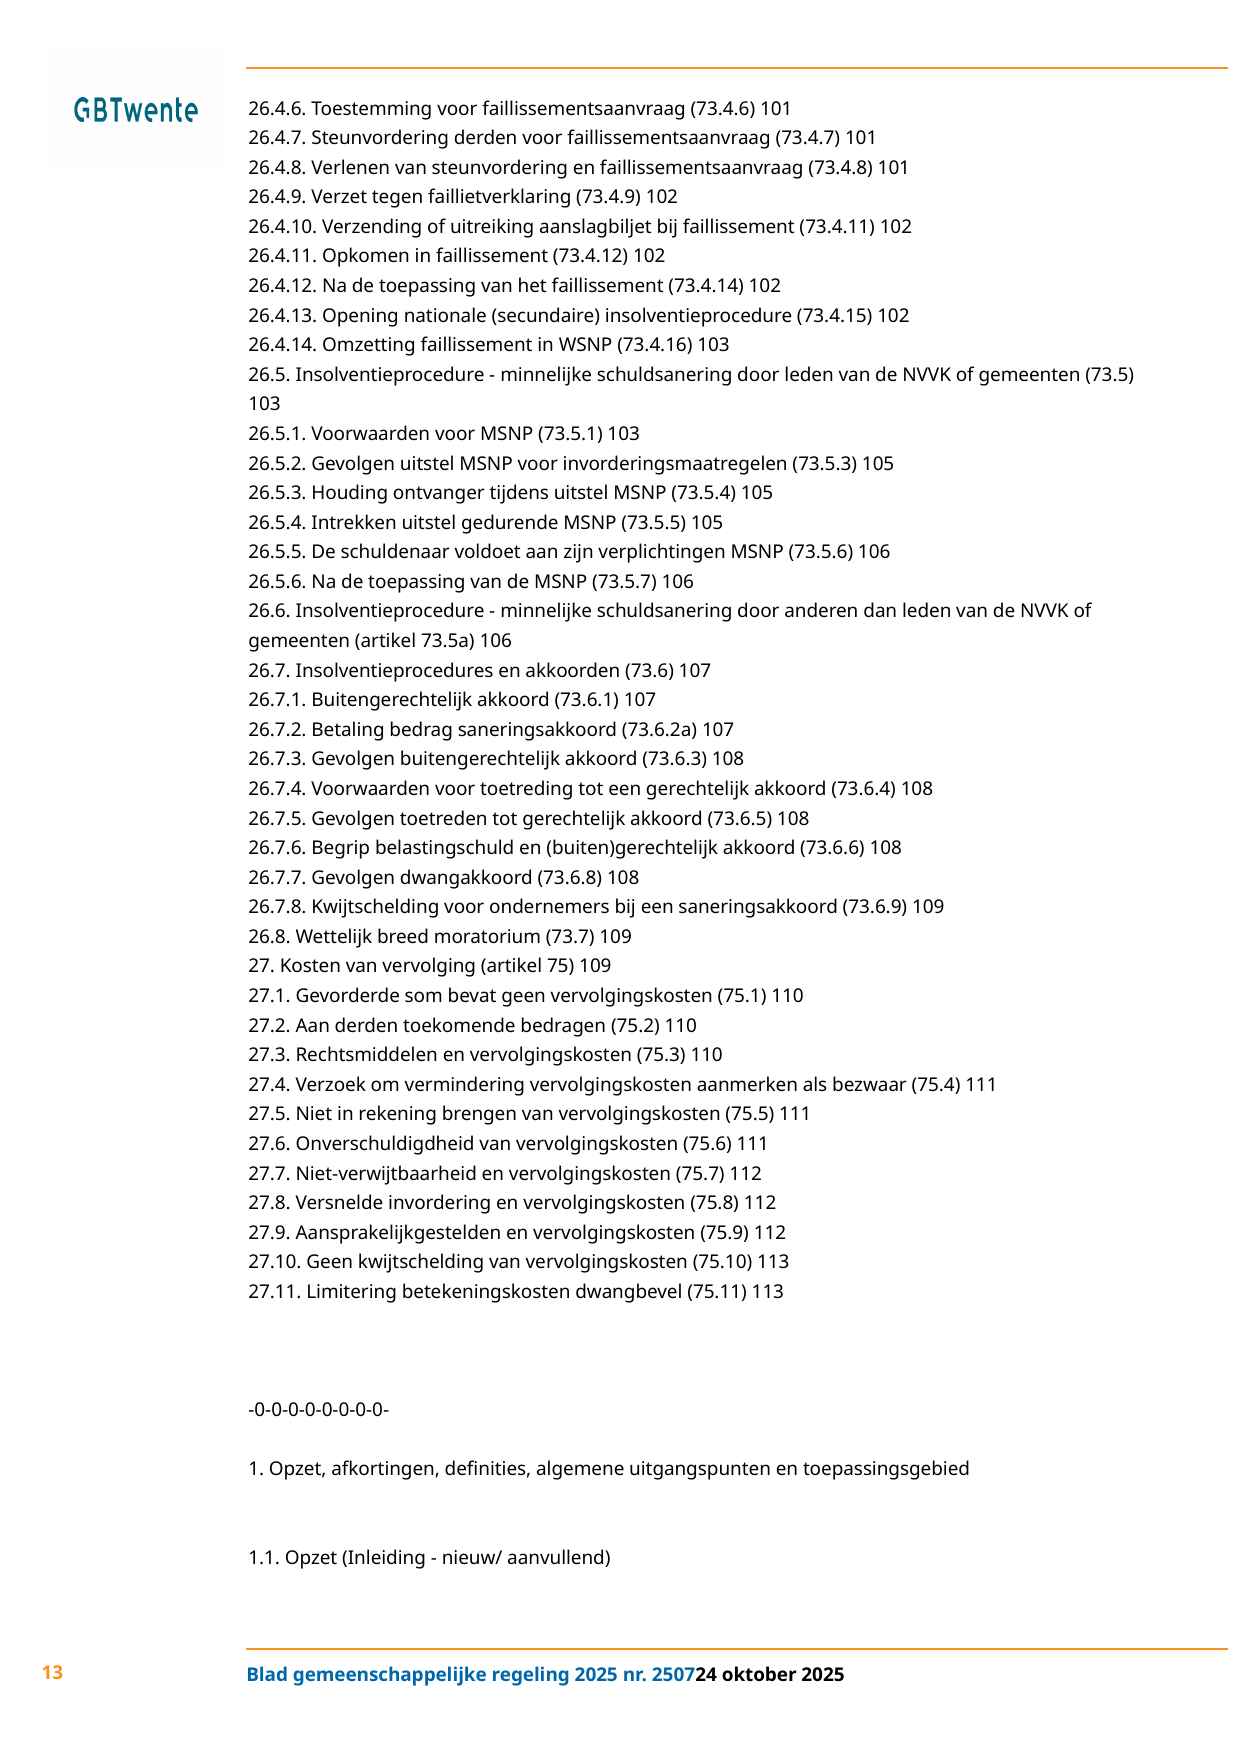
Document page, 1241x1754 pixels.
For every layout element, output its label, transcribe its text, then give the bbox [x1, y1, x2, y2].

text 26.7.7. Gevolgen dwangakkoord (73.6.8) 108 [248, 864, 1152, 890]
text 26.8. Wettelijk breed moratorium (73.7) 109 [248, 923, 1152, 949]
text 26.4.13. Opening nationale (secundaire) insolventieprocedure (73.4.15) 102 [248, 302, 1152, 328]
text 26.7.6. Begrip belastingschuld en (buiten)gerechtelijk akkoord (73.6.6) 108 [248, 834, 1152, 860]
text 27.11. Limitering betekeningskosten dwangbevel (75.11) 113 [248, 1278, 1152, 1304]
picture [41, 47, 231, 172]
text 26.7.2. Betaling bedrag saneringsakkoord (73.6.2a) 107 [248, 716, 1152, 742]
text 26.4.6. Toestemming voor faillissementsaanvraag (73.4.6) 101 [248, 95, 1152, 121]
text 26.4.12. Na de toepassing van het faillissement (73.4.14) 102 [248, 272, 1152, 298]
text 26.6. Insolventieprocedure - minnelijke schuldsanering door anderen dan leden van de NVVK of gemeenten (artikel 73.5a) 106 [248, 598, 1152, 653]
text 27.1. Gevorderde som bevat geen vervolgingskosten (75.1) 110 [248, 982, 1152, 1008]
text 26.4.9. Verzet tegen faillietverklaring (73.4.9) 102 [248, 183, 1152, 209]
text 26.5.3. Houding ontvanger tijdens uitstel MSNP (73.5.4) 105 [248, 479, 1152, 505]
text 26.4.7. Steunvordering derden voor faillissementsaanvraag (73.4.7) 101 [248, 124, 1152, 150]
text 27.4. Verzoek om vermindering vervolgingskosten aanmerken als bezwaar (75.4) 111 [248, 1071, 1152, 1097]
text 26.7.8. Kwijtschelding voor ondernemers bij een saneringsakkoord (73.6.9) 109 [248, 893, 1152, 919]
text 27.8. Versnelde invordering en vervolgingskosten (75.8) 112 [248, 1189, 1152, 1215]
text 27.5. Niet in rekening brengen van vervolgingskosten (75.5) 111 [248, 1101, 1152, 1126]
text 27.9. Aansprakelijkgestelden en vervolgingskosten (75.9) 112 [248, 1219, 1152, 1245]
text 26.4.10. Verzending of uitreiking aanslagbiljet bij faillissement (73.4.11) 102 [248, 213, 1152, 239]
text 1.1. Opzet (Inleiding - nieuw/ aanvullend) [248, 1544, 1152, 1570]
text 26.7. Insolventieprocedures en akkoorden (73.6) 107 [248, 657, 1152, 683]
text 27.3. Rechtsmiddelen en vervolgingskosten (75.3) 110 [248, 1041, 1152, 1067]
text 26.5.6. Na de toepassing van de MSNP (73.5.7) 106 [248, 568, 1152, 594]
text 26.5.4. Intrekken uitstel gedurende MSNP (73.5.5) 105 [248, 509, 1152, 535]
text 26.5.2. Gevolgen uitstel MSNP voor invorderingsmaatregelen (73.5.3) 105 [248, 450, 1152, 476]
text 26.5. Insolventieprocedure - minnelijke schuldsanering door leden van de NVVK of gemeenten (73.5) 103 [248, 361, 1152, 416]
text 27.10. Geen kwijtschelding van vervolgingskosten (75.10) 113 [248, 1248, 1152, 1274]
text 26.5.1. Voorwaarden voor MSNP (73.5.1) 103 [248, 420, 1152, 446]
text 27.6. Onverschuldigdheid van vervolgingskosten (75.6) 111 [248, 1130, 1152, 1156]
text 26.4.11. Opkomen in faillissement (73.4.12) 102 [248, 243, 1152, 268]
text 26.7.3. Gevolgen buitengerechtelijk akkoord (73.6.3) 108 [248, 746, 1152, 771]
text 27.2. Aan derden toekomende bedragen (75.2) 110 [248, 1012, 1152, 1038]
text 26.7.4. Voorwaarden voor toetreding tot een gerechtelijk akkoord (73.6.4) 108 [248, 775, 1152, 801]
text 26.4.14. Omzetting faillissement in WSNP (73.4.16) 103 [248, 331, 1152, 357]
text 27. Kosten van vervolging (artikel 75) 109 [248, 953, 1152, 978]
text -0-0-0-0-0-0-0-0- [248, 1396, 1152, 1422]
text 26.7.1. Buitengerechtelijk akkoord (73.6.1) 107 [248, 686, 1152, 712]
text 26.5.5. De schuldenaar voldoet aan zijn verplichtingen MSNP (73.5.6) 106 [248, 538, 1152, 564]
text 27.7. Niet-verwijtbaarheid en vervolgingskosten (75.7) 112 [248, 1160, 1152, 1186]
text 26.4.8. Verlenen van steunvordering en faillissementsaanvraag (73.4.8) 101 [248, 154, 1152, 180]
text 26.7.5. Gevolgen toetreden tot gerechtelijk akkoord (73.6.5) 108 [248, 805, 1152, 831]
text 1. Opzet, afkortingen, definities, algemene uitgangspunten en toepassingsgebied [248, 1456, 1152, 1481]
